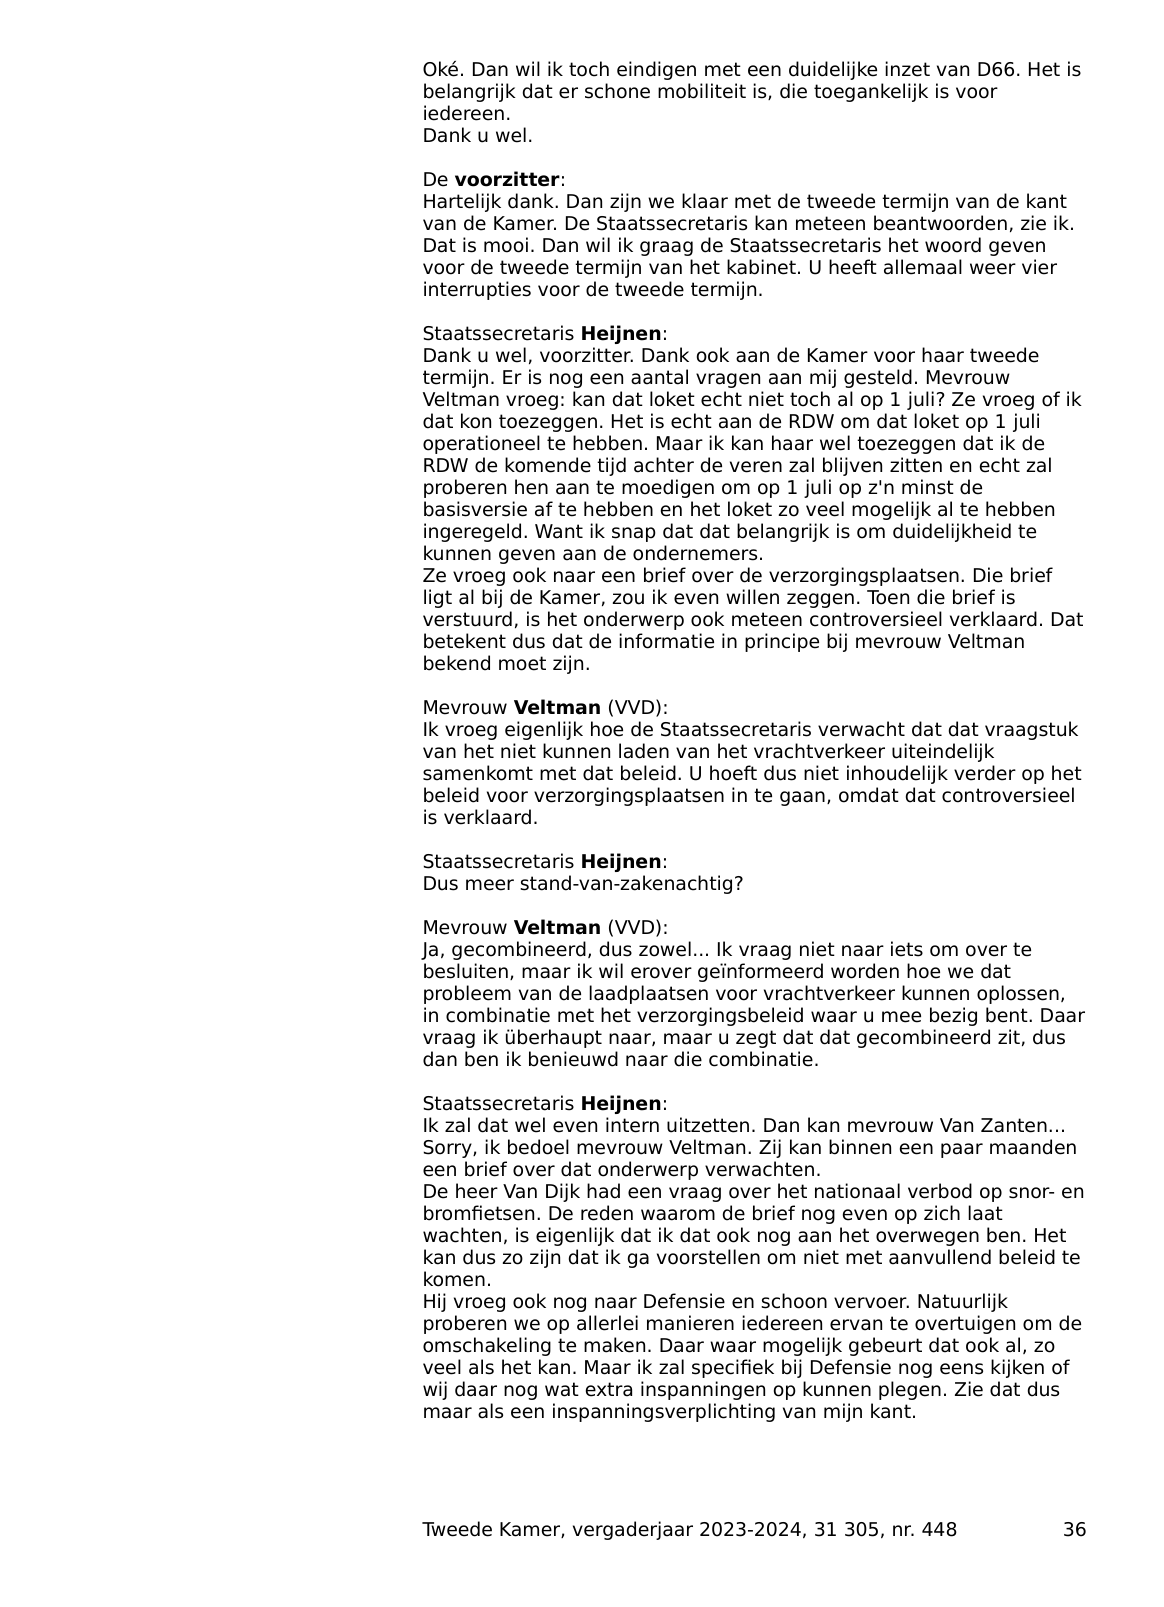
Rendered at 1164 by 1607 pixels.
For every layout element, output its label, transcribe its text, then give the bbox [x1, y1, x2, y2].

text Oké. Dan wil ik toch eindigen met een duidelijke inzet van D66. Het is belangrijk dat er schone mobiliteit is, die toegankelijk is voor iedereen. [422, 59, 1087, 125]
text Ik zal dat wel even intern uitzetten. Dan kan mevrouw Van Zanten... Sorry, ik bedoel mevrouw Veltman. Zij kan binnen een paar maanden een brief over dat onderwerp verwachten. [422, 1115, 1087, 1181]
text Ik vroeg eigenlijk hoe de Staatssecretaris verwacht dat dat vraagstuk van het niet kunnen laden van het vrachtverkeer uiteindelijk samenkomt met dat beleid. U hoeft dus niet inhoudelijk verder op het beleid voor verzorgingsplaatsen in te gaan, omdat dat controversieel is verklaard. [422, 719, 1087, 829]
text De voorzitter: [422, 169, 1087, 191]
text Mevrouw Veltman (VVD): [422, 697, 1087, 719]
text Staatssecretaris Heijnen: [422, 851, 1087, 873]
text Mevrouw Veltman (VVD): [422, 917, 1087, 939]
text Hartelijk dank. Dan zijn we klaar met de tweede termijn van de kant van de Kamer. De Staatssecretaris kan meteen beantwoorden, zie ik. Dat is mooi. Dan wil ik graag de Staatssecretaris het woord geven voor de tweede termijn van het kabinet. U heeft allemaal weer vier interrupties voor de tweede termijn. [422, 191, 1087, 301]
text Hij vroeg ook nog naar Defensie en schoon vervoer. Natuurlijk proberen we op allerlei manieren iedereen ervan te overtuigen om de omschakeling te maken. Daar waar mogelijk gebeurt dat ook al, zo veel als het kan. Maar ik zal specifiek bij Defensie nog eens kijken of wij daar nog wat extra inspanningen op kunnen plegen. Zie dat dus maar als een inspanningsverplichting van mijn kant. [422, 1291, 1087, 1423]
text Ze vroeg ook naar een brief over de verzorgingsplaatsen. Die brief ligt al bij de Kamer, zou ik even willen zeggen. Toen die brief is verstuurd, is het onderwerp ook meteen controversieel verklaard. Dat betekent dus dat de informatie in principe bij mevrouw Veltman bekend moet zijn. [422, 565, 1087, 675]
text Ja, gecombineerd, dus zowel... Ik vraag niet naar iets om over te besluiten, maar ik wil erover geïnformeerd worden hoe we dat probleem van de laadplaatsen voor vrachtverkeer kunnen oplossen, in combinatie met het verzorgingsbeleid waar u mee bezig bent. Daar vraag ik überhaupt naar, maar u zegt dat dat gecombineerd zit, dus dan ben ik benieuwd naar die combinatie. [422, 939, 1087, 1071]
text Staatssecretaris Heijnen: [422, 323, 1087, 345]
text Dus meer stand-van-zakenachtig? [422, 873, 1087, 895]
text Dank u wel, voorzitter. Dank ook aan de Kamer voor haar tweede termijn. Er is nog een aantal vragen aan mij gesteld. Mevrouw Veltman vroeg: kan dat loket echt niet toch al op 1 juli? Ze vroeg of ik dat kon toezeggen. Het is echt aan de RDW om dat loket op 1 juli operationeel te hebben. Maar ik kan haar wel toezeggen dat ik de RDW de komende tijd achter de veren zal blijven zitten en echt zal proberen hen aan te moedigen om op 1 juli op z'n minst de basisversie af te hebben en het loket zo veel mogelijk al te hebben ingeregeld. Want ik snap dat dat belangrijk is om duidelijkheid te kunnen geven aan de ondernemers. [422, 345, 1087, 565]
text Staatssecretaris Heijnen: [422, 1093, 1087, 1115]
text Dank u wel. [422, 125, 1087, 147]
text De heer Van Dijk had een vraag over het nationaal verbod op snor- en bromfietsen. De reden waarom de brief nog even op zich laat wachten, is eigenlijk dat ik dat ook nog aan het overwegen ben. Het kan dus zo zijn dat ik ga voorstellen om niet met aanvullend beleid te komen. [422, 1181, 1087, 1291]
